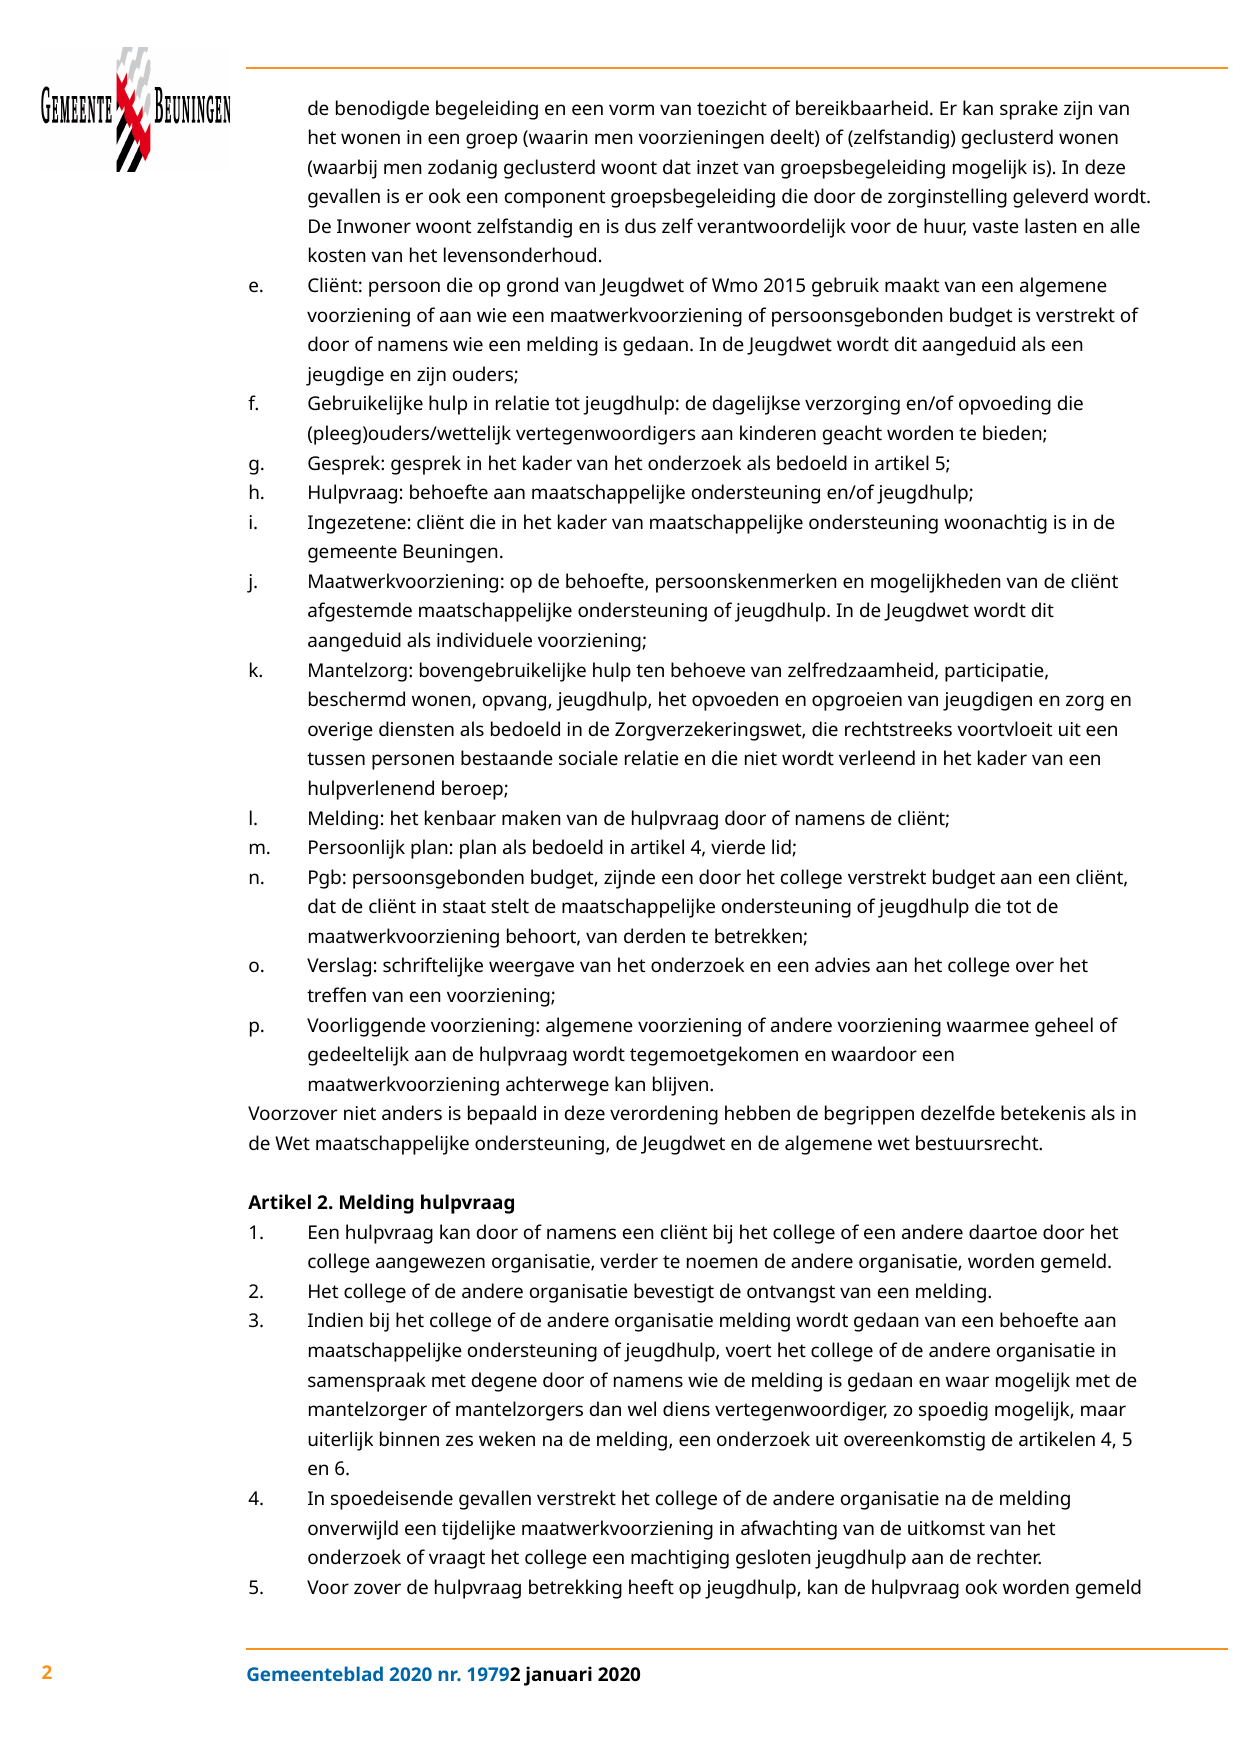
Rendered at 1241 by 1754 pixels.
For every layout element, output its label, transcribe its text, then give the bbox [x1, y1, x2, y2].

list Gesprek: gesprek in het kader van het onderzoek als bedoeld in artikel 5; [248, 450, 1152, 476]
list Cliënt: persoon die op grond van Jeugdwet of Wmo 2015 gebruik maakt van een algemene voorziening of aan wie een maatwerkvoorziening of persoonsgebonden budget is verstrekt of door of namens wie een melding is gedaan. In de Jeugdwet wordt dit aangeduid als een jeugdige en zijn ouders; [248, 272, 1152, 387]
list Gebruikelijke hulp in relatie tot jeugdhulp: de dagelijkse verzorging en/of opvoeding die (pleeg)ouders/wettelijk vertegenwoordigers aan kinderen geacht worden te bieden; [248, 391, 1152, 446]
list Hulpvraag: behoefte aan maatschappelijke ondersteuning en/of jeugdhulp; [248, 479, 1152, 505]
list De Inwoner woont zelfstandig en is dus zelf verantwoordelijk voor de huur, vaste lasten en alle kosten van het levensonderhoud. [248, 213, 1152, 268]
list Ingezetene: cliënt die in het kader van maatschappelijke ondersteuning woonachtig is in de gemeente Beuningen. [248, 509, 1152, 564]
list Het college of de andere organisatie bevestigt de ontvangst van een melding. [248, 1278, 1152, 1304]
text Artikel 2. Melding hulpvraag [248, 1189, 1152, 1215]
list Mantelzorg: bovengebruikelijke hulp ten behoeve van zelfredzaamheid, participatie, beschermd wonen, opvang, jeugdhulp, het opvoeden en opgroeien van jeugdigen en zorg en overige diensten als bedoeld in de Zorgverzekeringswet, die rechtstreeks voortvloeit uit een tussen personen bestaande sociale relatie en die niet wordt verleend in het kader van een hulpverlenend beroep; [248, 657, 1152, 801]
text Voorzover niet anders is bepaald in deze verordening hebben de begrippen dezelfde betekenis als in de Wet maatschappelijke ondersteuning, de Jeugdwet en de algemene wet bestuursrecht. [248, 1101, 1152, 1156]
list Indien bij het college of de andere organisatie melding wordt gedaan van een behoefte aan maatschappelijke ondersteuning of jeugdhulp, voert het college of de andere organisatie in samenspraak met degene door of namens wie de melding is gedaan en waar mogelijk met de mantelzorger of mantelzorgers dan wel diens vertegenwoordiger, zo spoedig mogelijk, maar uiterlijk binnen zes weken na de melding, een onderzoek uit overeenkomstig de artikelen 4, 5 en 6. [248, 1308, 1152, 1481]
list Een hulpvraag kan door of namens een cliënt bij het college of een andere daartoe door het college aangewezen organisatie, verder te noemen de andere organisatie, worden gemeld. [248, 1219, 1152, 1274]
list Persoonlijk plan: plan als bedoeld in artikel 4, vierde lid; [248, 834, 1152, 860]
list de benodigde begeleiding en een vorm van toezicht of bereikbaarheid. Er kan sprake zijn van het wonen in een groep (waarin men voorzieningen deelt) of (zelfstandig) geclusterd wonen (waarbij men zodanig geclusterd woont dat inzet van groepsbegeleiding mogelijk is). In deze gevallen is er ook een component groepsbegeleiding die door de zorginstelling geleverd wordt. [248, 95, 1152, 209]
list Voor zover de hulpvraag betrekking heeft op jeugdhulp, kan de hulpvraag ook worden gemeld [248, 1574, 1152, 1600]
list Verslag: schriftelijke weergave van het onderzoek en een advies aan het college over het treffen van een voorziening; [248, 953, 1152, 1008]
list Melding: het kenbaar maken van de hulpvraag door of namens de cliënt; [248, 805, 1152, 831]
picture [41, 47, 231, 172]
list In spoedeisende gevallen verstrekt het college of de andere organisatie na de melding onverwijld een tijdelijke maatwerkvoorziening in afwachting van de uitkomst van het onderzoek of vraagt het college een machtiging gesloten jeugdhulp aan de rechter. [248, 1485, 1152, 1570]
list Maatwerkvoorziening: op de behoefte, persoonskenmerken en mogelijkheden van de cliënt afgestemde maatschappelijke ondersteuning of jeugdhulp. In de Jeugdwet wordt dit aangeduid als individuele voorziening; [248, 568, 1152, 653]
list Pgb: persoonsgebonden budget, zijnde een door het college verstrekt budget aan een cliënt, dat de cliënt in staat stelt de maatschappelijke ondersteuning of jeugdhulp die tot de maatwerkvoorziening behoort, van derden te betrekken; [248, 864, 1152, 949]
list Voorliggende voorziening: algemene voorziening of andere voorziening waarmee geheel of gedeeltelijk aan de hulpvraag wordt tegemoetgekomen en waardoor een maatwerkvoorziening achterwege kan blijven. [248, 1012, 1152, 1097]
